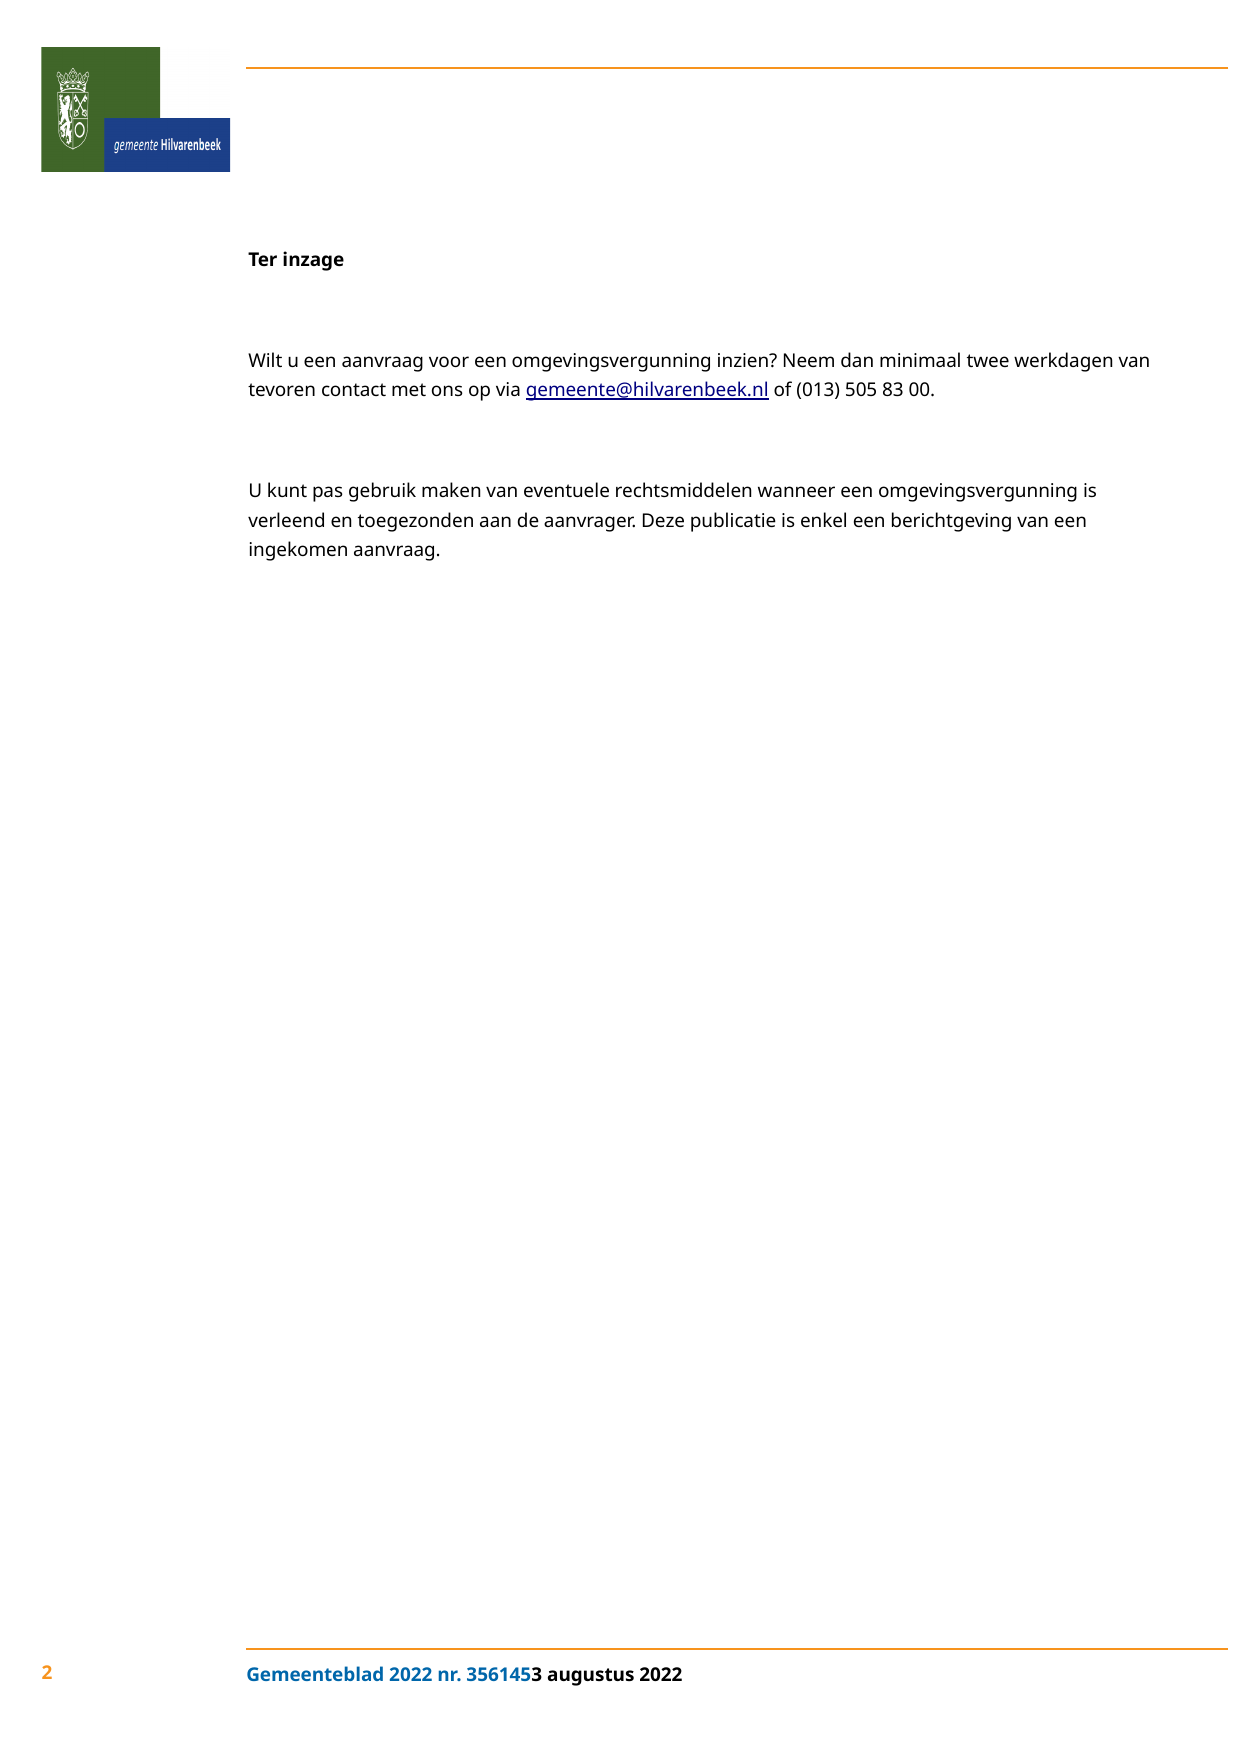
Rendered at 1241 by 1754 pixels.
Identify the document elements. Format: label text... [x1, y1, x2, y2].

text Wilt u een aanvraag voor een omgevingsvergunning inzien? Neem dan minimaal twee werkdagen van tevoren contact met ons op via gemeente@hilvarenbeek.nl of (013) 505 83 00. [248, 347, 1152, 402]
text Ter inzage [248, 246, 1152, 272]
text U kunt pas gebruik maken van eventuele rechtsmiddelen wanneer een omgevingsvergunning is verleend en toegezonden aan de aanvrager. Deze publicatie is enkel een berichtgeving van een ingekomen aanvraag. [248, 477, 1152, 562]
picture [41, 47, 231, 172]
